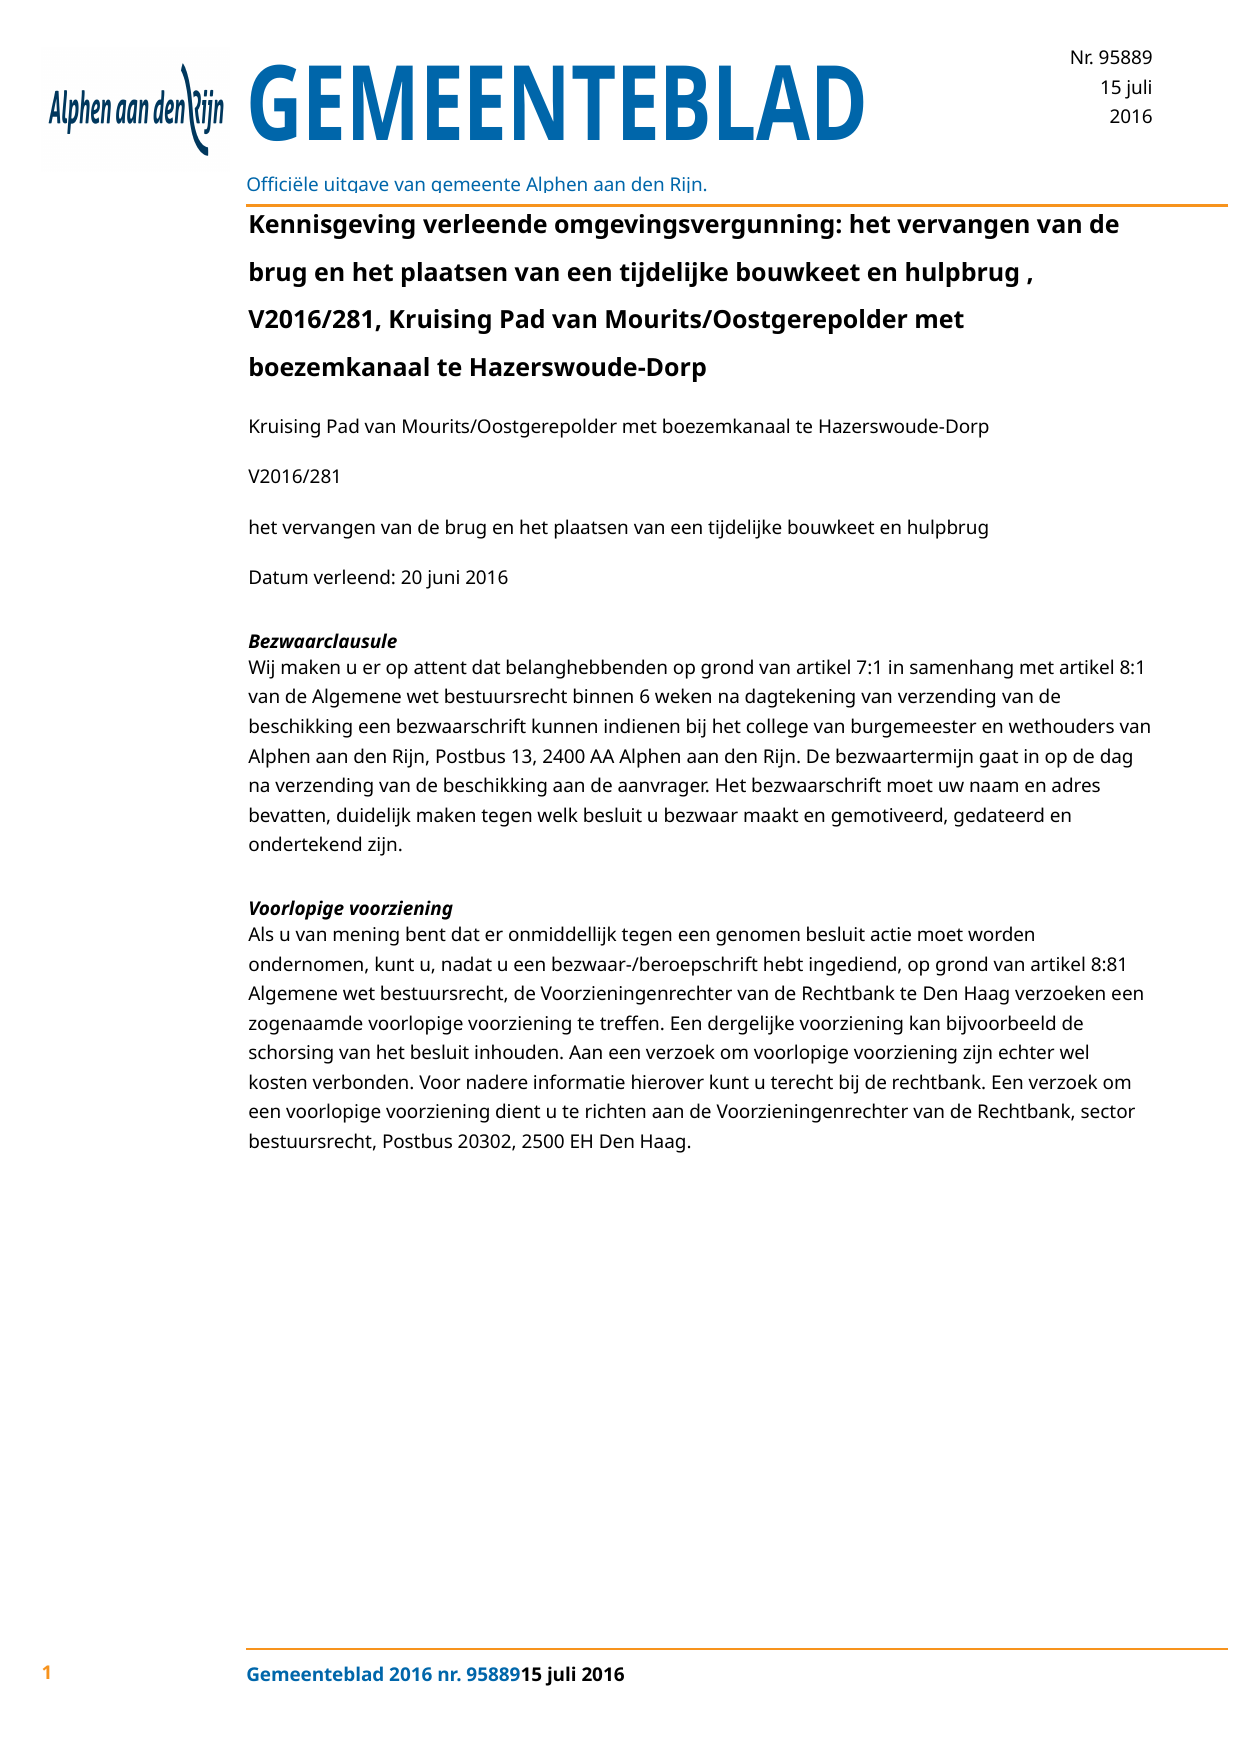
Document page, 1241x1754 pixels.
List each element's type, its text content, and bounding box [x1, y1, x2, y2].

text Datum verleend: 20 juni 2016 [248, 564, 1152, 590]
text V2016/281 [248, 463, 1152, 489]
text Wij maken u er op attent dat belanghebbenden op grond van artikel 7:1 in samenhang met artikel 8:1 van de Algemene wet bestuursrecht binnen 6 weken na dagtekening van verzending van de beschikking een bezwaarschrift kunnen indienen bij het college van burgemeester en wethouders van Alphen aan den Rijn, Postbus 13, 2400 AA Alphen aan den Rijn. De bezwaartermijn gaat in op de dag na verzending van de beschikking aan de aanvrager. Het bezwaarschrift moet uw naam en adres bevatten, duidelijk maken tegen welk besluit u bezwaar maakt en gemotiveerd, gedateerd en ondertekend zijn. [248, 654, 1152, 857]
text Voorlopige voorziening [248, 896, 1152, 921]
text het vervangen van de brug en het plaatsen van een tijdelijke bouwkeet en hulpbrug [248, 514, 1152, 540]
picture [41, 47, 231, 172]
text Kruising Pad van Mourits/Oostgerepolder met boezemkanaal te Hazerswoude-Dorp [248, 413, 1152, 439]
text Bezwaarclausule [248, 628, 1152, 654]
text Als u van mening bent dat er onmiddellijk tegen een genomen besluit actie moet worden ondernomen, kunt u, nadat u een bezwaar-/beroepschrift hebt ingediend, op grond van artikel 8:81 Algemene wet bestuursrecht, de Voorzieningenrechter van de Rechtbank te Den Haag verzoeken een zogenaamde voorlopige voorziening te treffen. Een dergelijke voorziening kan bijvoorbeeld de schorsing van het besluit inhouden. Aan een verzoek om voorlopige voorziening zijn echter wel kosten verbonden. Voor nadere informatie hierover kunt u terecht bij de rechtbank. Een verzoek om een voorlopige voorziening dient u te richten aan de Voorzieningenrechter van de Rechtbank, sector bestuursrecht, Postbus 20302, 2500 EH Den Haag. [248, 921, 1152, 1154]
text Kennisgeving verleende omgevingsvergunning: het vervangen van de brug en het plaatsen van een tijdelijke bouwkeet en hulpbrug , V2016/281, Kruising Pad van Mourits/Oostgerepolder met boezemkanaal te Hazerswoude-Dorp [248, 207, 1152, 384]
